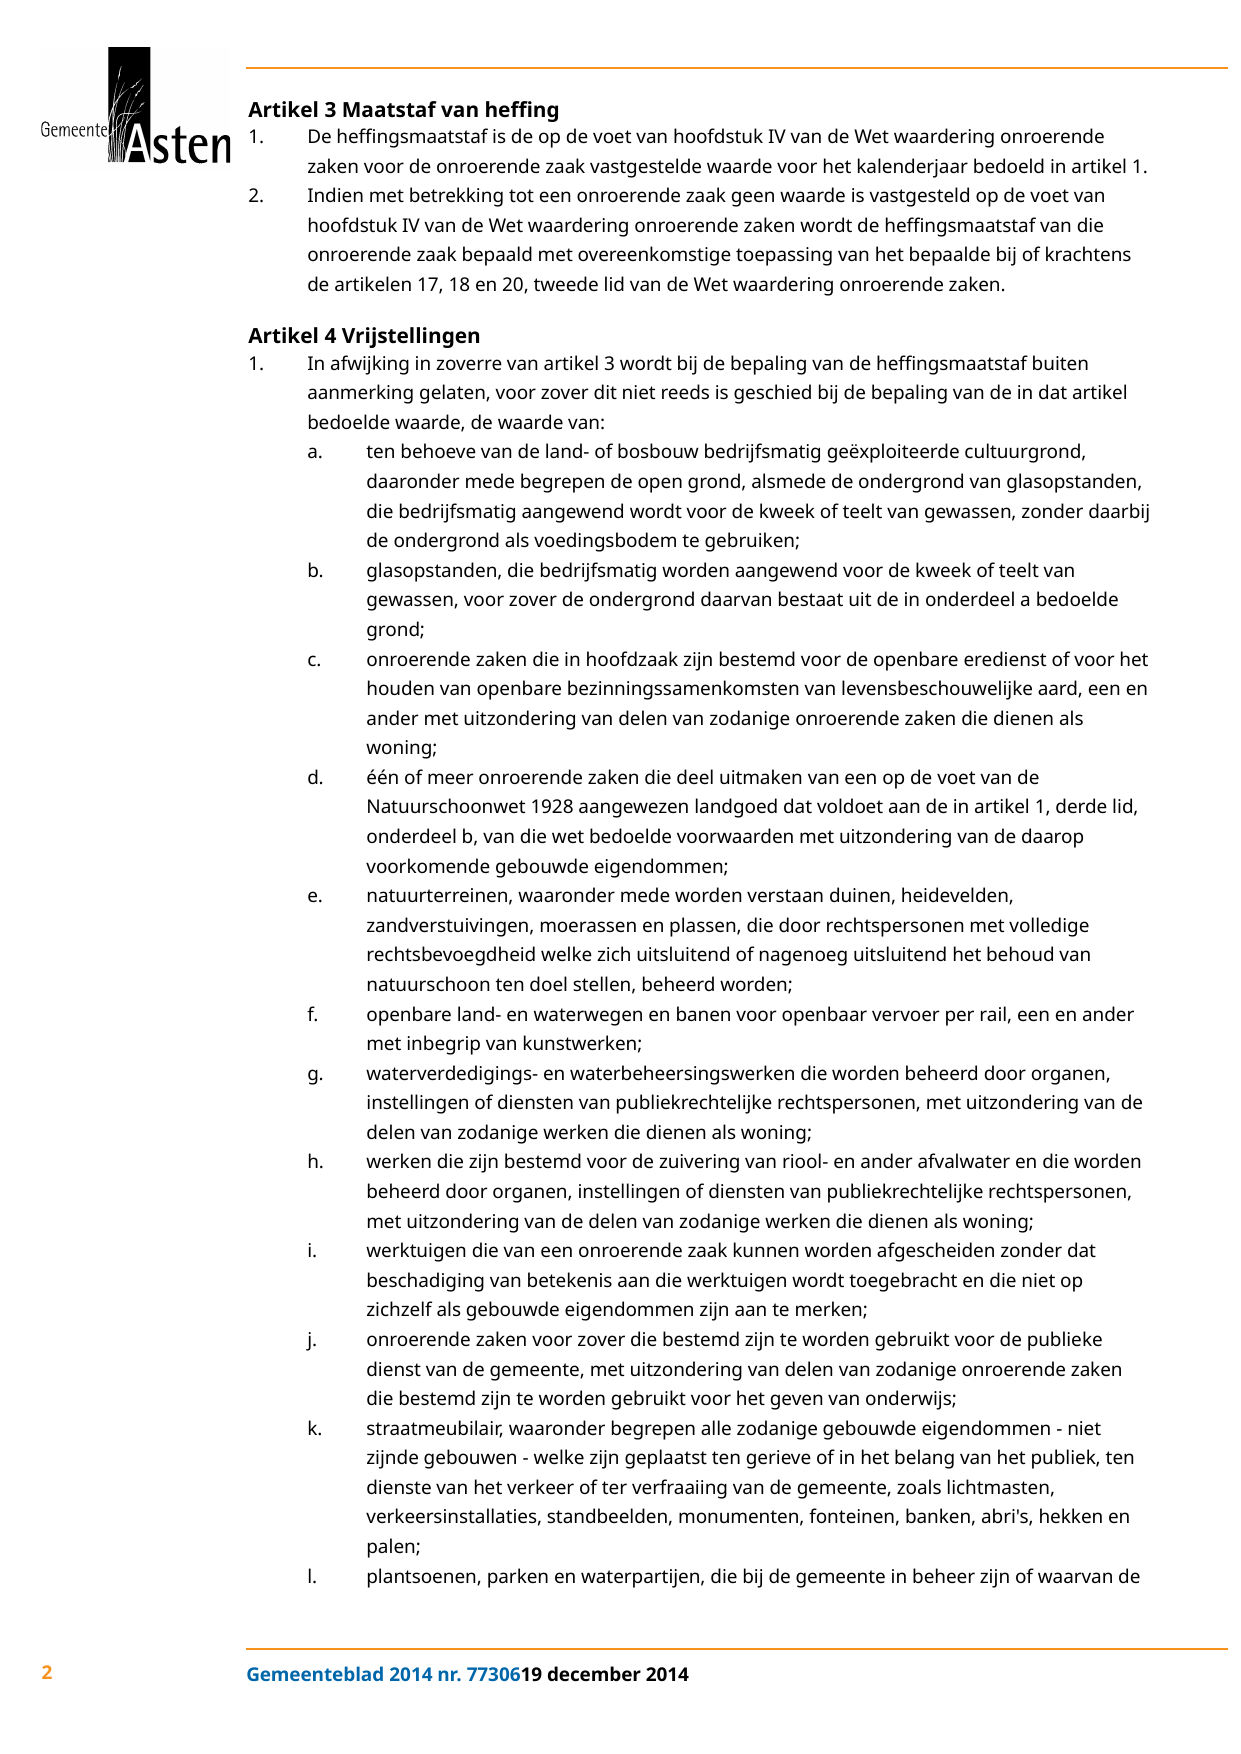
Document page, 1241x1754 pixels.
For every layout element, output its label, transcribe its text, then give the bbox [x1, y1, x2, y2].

list werktuigen die van een onroerende zaak kunnen worden afgescheiden zonder dat beschadiging van betekenis aan die werktuigen wordt toegebracht en die niet op zichzelf als gebouwde eigendommen zijn aan te merken; [307, 1237, 1152, 1322]
list Indien met betrekking tot een onroerende zaak geen waarde is vastgesteld op de voet van hoofdstuk IV van de Wet waardering onroerende zaken wordt de heffingsmaatstaf van die onroerende zaak bepaald met overeenkomstige toepassing van het bepaalde bij of krachtens de artikelen 17, 18 en 20, tweede lid van de Wet waardering onroerende zaken. [248, 182, 1152, 297]
text Artikel 3 Maatstaf van heffing [248, 95, 1152, 123]
list De heffingsmaatstaf is de op de voet van hoofdstuk IV van de Wet waardering onroerende zaken voor de onroerende zaak vastgestelde waarde voor het kalenderjaar bedoeld in artikel 1. [248, 123, 1152, 178]
list plantsoenen, parken en waterpartijen, die bij de gemeente in beheer zijn of waarvan de [307, 1563, 1152, 1589]
list waterverdedigings- en waterbeheersingswerken die worden beheerd door organen, instellingen of diensten van publiekrechtelijke rechtspersonen, met uitzondering van de delen van zodanige werken die dienen als woning; [307, 1060, 1152, 1145]
list werken die zijn bestemd voor de zuivering van riool- en ander afvalwater en die worden beheerd door organen, instellingen of diensten van publiekrechtelijke rechtspersonen, met uitzondering van de delen van zodanige werken die dienen als woning; [307, 1149, 1152, 1234]
list openbare land- en waterwegen en banen voor openbaar vervoer per rail, een en ander met inbegrip van kunstwerken; [307, 1001, 1152, 1056]
list natuurterreinen, waaronder mede worden verstaan duinen, heidevelden, zandverstuivingen, moerassen en plassen, die door rechtspersonen met volledige rechtsbevoegdheid welke zich uitsluitend of nagenoeg uitsluitend het behoud van natuurschoon ten doel stellen, beheerd worden; [307, 882, 1152, 997]
list ten behoeve van de land- of bosbouw bedrijfsmatig geëxploiteerde cultuurgrond, daaronder mede begrepen de open grond, alsmede de ondergrond van glasopstanden, die bedrijfsmatig aangewend wordt voor de kweek of teelt van gewassen, zonder daarbij de ondergrond als voedingsbodem te gebruiken; [307, 439, 1152, 553]
list In afwijking in zoverre van artikel 3 wordt bij de bepaling van de heffingsmaatstaf buiten aanmerking gelaten, voor zover dit niet reeds is geschied bij de bepaling van de in dat artikel bedoelde waarde, de waarde van: [248, 350, 1152, 435]
list één of meer onroerende zaken die deel uitmaken van een op de voet van de Natuurschoonwet 1928 aangewezen landgoed dat voldoet aan de in artikel 1, derde lid, onderdeel b, van die wet bedoelde voorwaarden met uitzondering van de daarop voorkomende gebouwde eigendommen; [307, 764, 1152, 879]
list onroerende zaken voor zover die bestemd zijn te worden gebruikt voor de publieke dienst van de gemeente, met uitzondering van delen van zodanige onroerende zaken die bestemd zijn te worden gebruikt voor het geven van onderwijs; [307, 1326, 1152, 1411]
text Artikel 4 Vrijstellingen [248, 322, 1152, 350]
list straatmeubilair, waaronder begrepen alle zodanige gebouwde eigendommen - niet zijnde gebouwen - welke zijn geplaatst ten gerieve of in het belang van het publiek, ten dienste van het verkeer of ter verfraaiing van de gemeente, zoals lichtmasten, verkeersinstallaties, standbeelden, monumenten, fonteinen, banken, abri's, hekken en palen; [307, 1415, 1152, 1559]
picture [41, 47, 231, 172]
list onroerende zaken die in hoofdzaak zijn bestemd voor de openbare eredienst of voor het houden van openbare bezinningssamenkomsten van levensbeschouwelijke aard, een en ander met uitzondering van delen van zodanige onroerende zaken die dienen als woning; [307, 646, 1152, 760]
list glasopstanden, die bedrijfsmatig worden aangewend voor de kweek of teelt van gewassen, voor zover de ondergrond daarvan bestaat uit de in onderdeel a bedoelde grond; [307, 557, 1152, 642]
